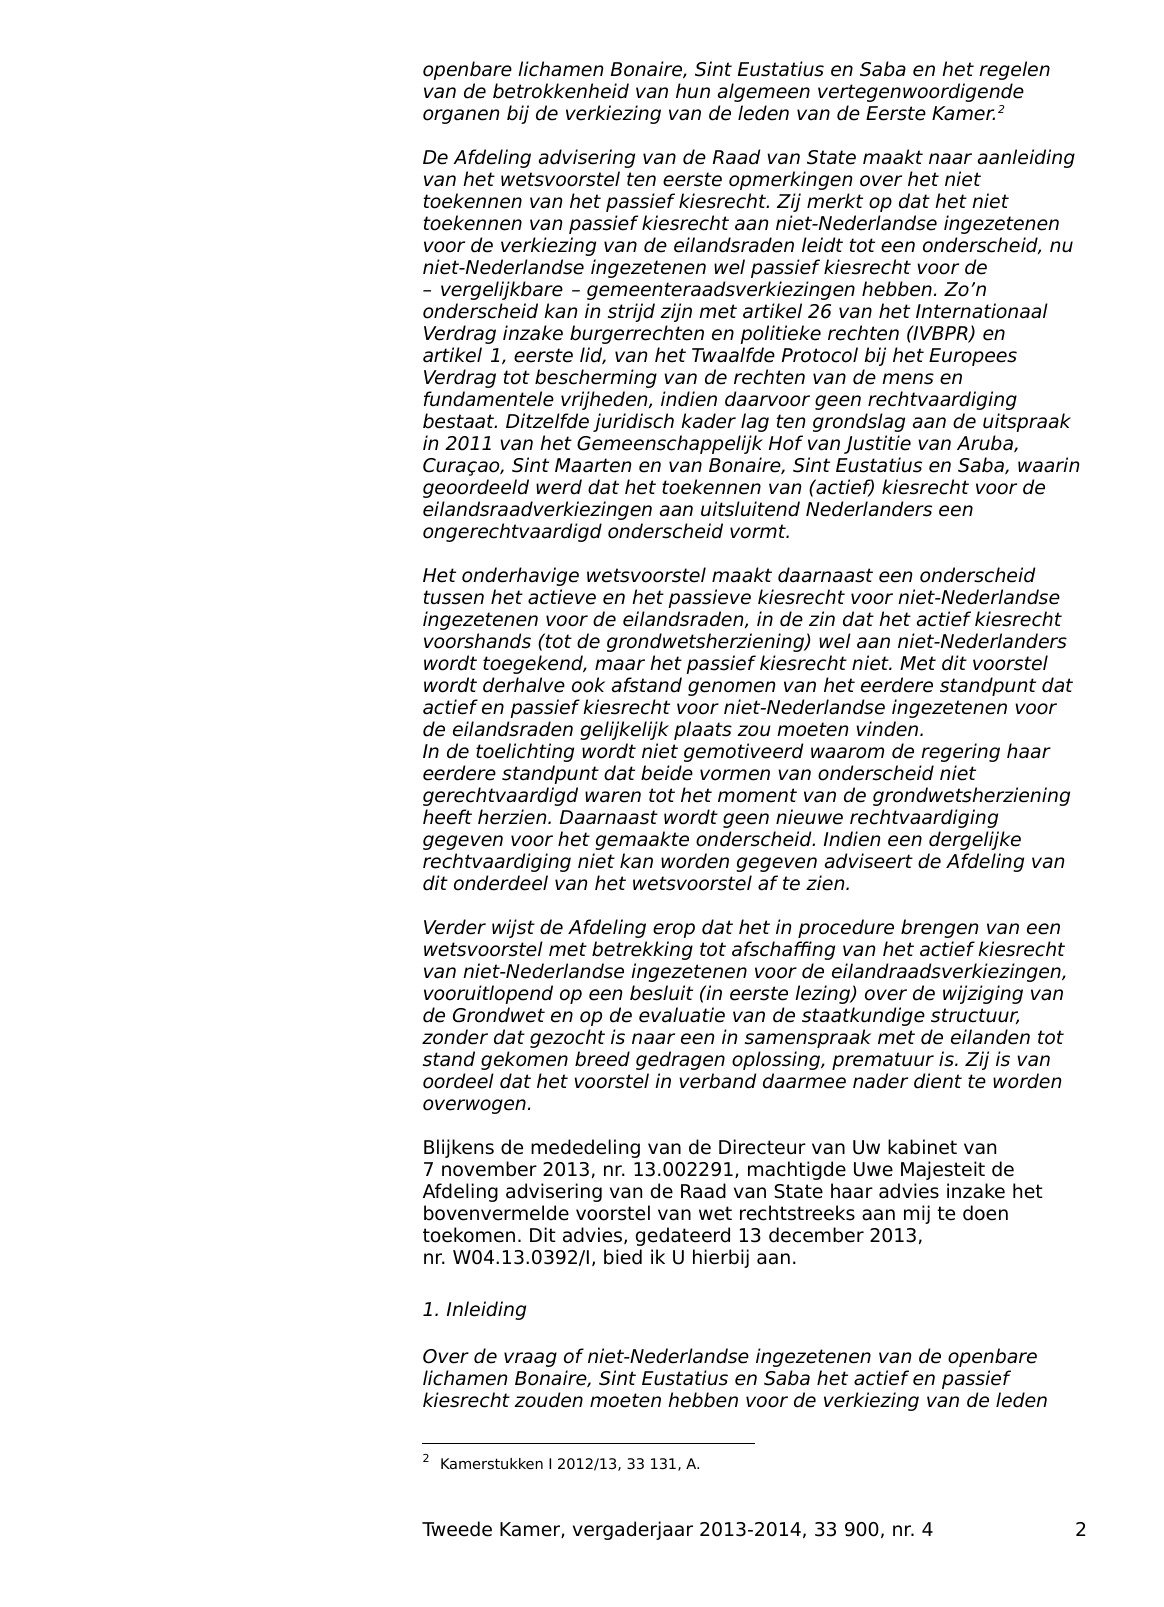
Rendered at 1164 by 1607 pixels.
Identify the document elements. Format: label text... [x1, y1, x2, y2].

subtitle 1. Inleiding [422, 1299, 1087, 1321]
text In de toelichting wordt niet gemotiveerd waarom de regering haar eerdere standpunt dat beide vormen van onderscheid niet gerechtvaardigd waren tot het moment van de grondwetsherziening heeft herzien. Daarnaast wordt geen nieuwe rechtvaardiging gegeven voor het gemaakte onderscheid. Indien een dergelijke rechtvaardiging niet kan worden gegeven adviseert de Afdeling van dit onderdeel van het wetsvoorstel af te zien. [422, 741, 1087, 895]
text Kamerstukken I 2012/13, 33 131, A. [422, 1452, 1087, 1474]
text De Afdeling advisering van de Raad van State maakt naar aanleiding van het wetsvoorstel ten eerste opmerkingen over het niet toekennen van het passief kiesrecht. Zij merkt op dat het niet toekennen van passief kiesrecht aan niet-Nederlandse ingezetenen voor de verkiezing van de eilandsraden leidt tot een onderscheid, nu niet-Nederlandse ingezetenen wel passief kiesrecht voor de – vergelijkbare – gemeenteraadsverkiezingen hebben. Zo’n onderscheid kan in strijd zijn met artikel 26 van het Internationaal Verdrag inzake burgerrechten en politieke rechten (IVBPR) en artikel 1, eerste lid, van het Twaalfde Protocol bij het Europees Verdrag tot bescherming van de rechten van de mens en fundamentele vrijheden, indien daarvoor geen rechtvaardiging bestaat. Ditzelfde juridisch kader lag ten grondslag aan de uitspraak in 2011 van het Gemeenschappelijk Hof van Justitie van Aruba, Curaçao, Sint Maarten en van Bonaire, Sint Eustatius en Saba, waarin geoordeeld werd dat het toekennen van (actief) kiesrecht voor de eilandsraadverkiezingen aan uitsluitend Nederlanders een ongerechtvaardigd onderscheid vormt. [422, 147, 1087, 543]
text Het onderhavige wetsvoorstel maakt daarnaast een onderscheid tussen het actieve en het passieve kiesrecht voor niet-Nederlandse ingezetenen voor de eilandsraden, in de zin dat het actief kiesrecht voorshands (tot de grondwetsherziening) wel aan niet-Nederlanders wordt toegekend, maar het passief kiesrecht niet. Met dit voorstel wordt derhalve ook afstand genomen van het eerdere standpunt dat actief en passief kiesrecht voor niet-Nederlandse ingezetenen voor de eilandsraden gelijkelijk plaats zou moeten vinden. [422, 565, 1087, 741]
text Verder wijst de Afdeling erop dat het in procedure brengen van een wetsvoorstel met betrekking tot afschaffing van het actief kiesrecht van niet-Nederlandse ingezetenen voor de eilandraadsverkiezingen, vooruitlopend op een besluit (in eerste lezing) over de wijziging van de Grondwet en op de evaluatie van de staatkundige structuur, zonder dat gezocht is naar een in samenspraak met de eilanden tot stand gekomen breed gedragen oplossing, prematuur is. Zij is van oordeel dat het voorstel in verband daarmee nader dient te worden overwogen. [422, 917, 1087, 1115]
text Blijkens de mededeling van de Directeur van Uw kabinet van 7 november 2013, nr. 13.002291, machtigde Uwe Majesteit de Afdeling advisering van de Raad van State haar advies inzake het bovenvermelde voorstel van wet rechtstreeks aan mij te doen toekomen. Dit advies, gedateerd 13 december 2013, nr. W04.13.0392/I, bied ik U hierbij aan. [422, 1137, 1087, 1269]
text openbare lichamen Bonaire, Sint Eustatius en Saba en het regelen van de betrokkenheid van hun algemeen vertegenwoordigende organen bij de verkiezing van de leden van de Eerste Kamer. [422, 59, 1087, 125]
text Over de vraag of niet-Nederlandse ingezetenen van de openbare lichamen Bonaire, Sint Eustatius en Saba het actief en passief kiesrecht zouden moeten hebben voor de verkiezing van de leden [422, 1346, 1087, 1412]
